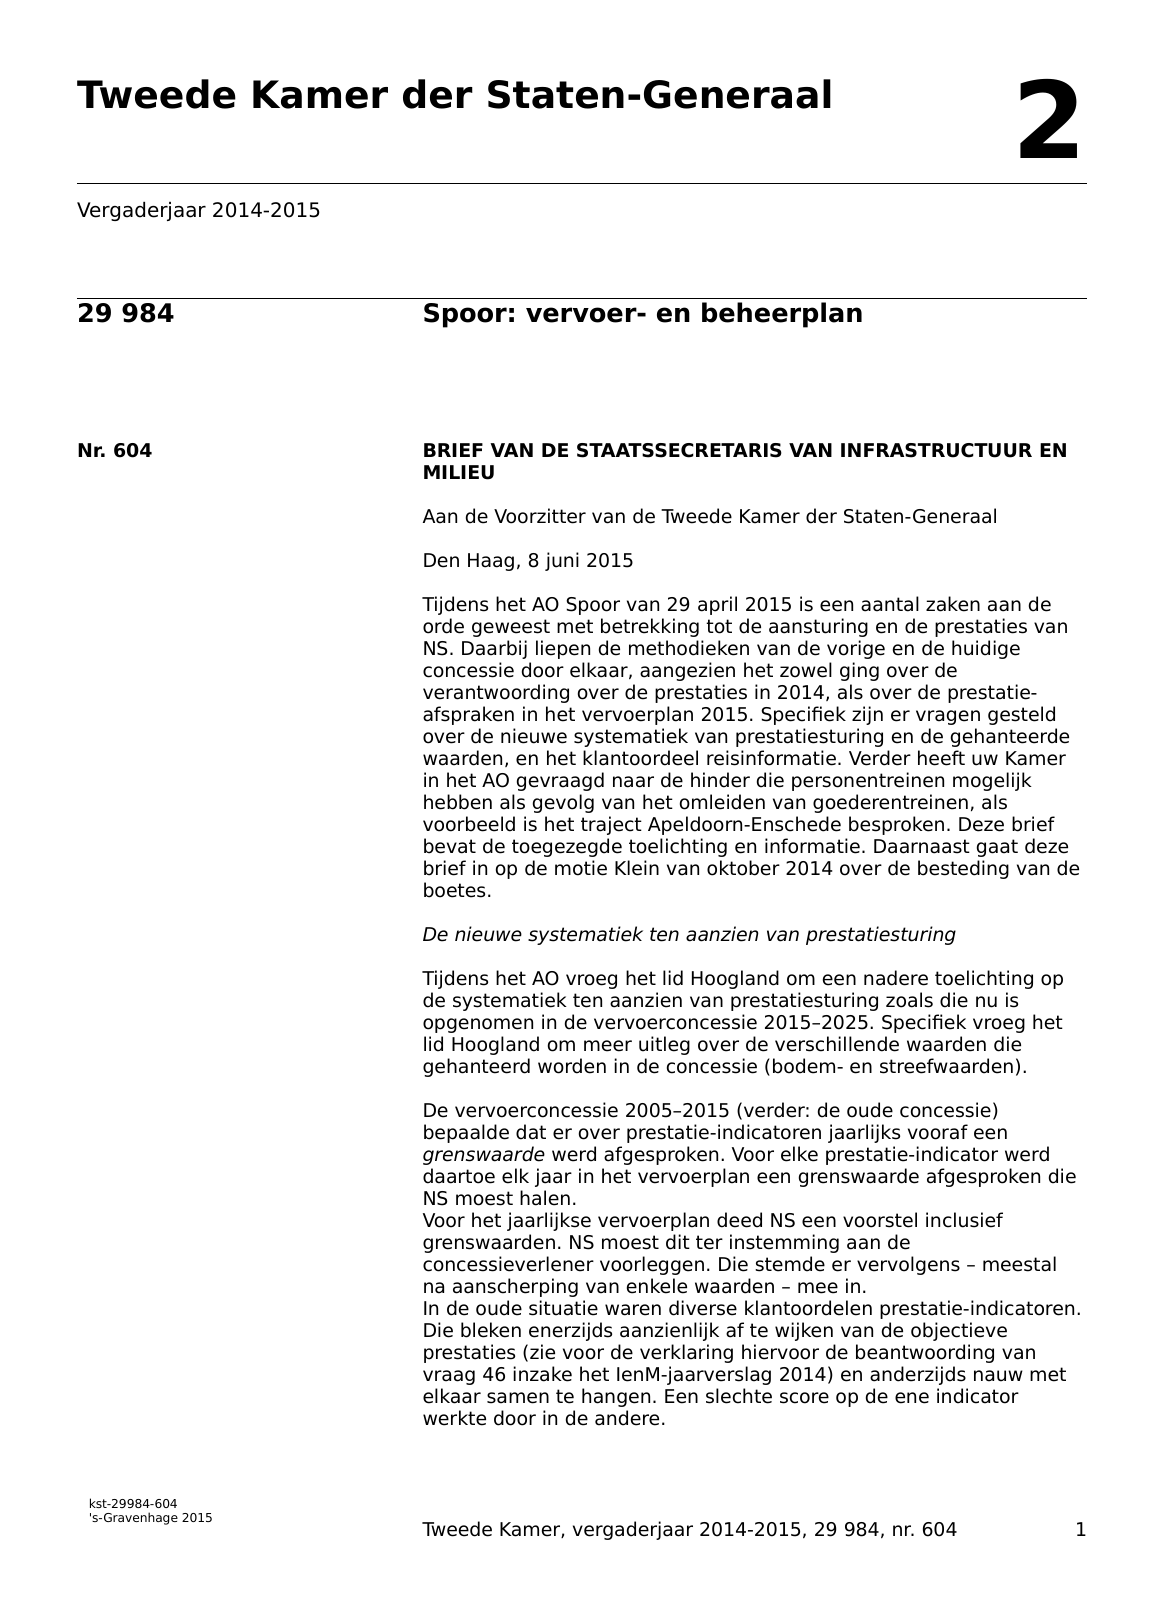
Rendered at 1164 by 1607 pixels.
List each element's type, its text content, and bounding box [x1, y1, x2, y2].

table_header Tweede Kamer der Staten-Generaal [77, 59, 886, 183]
subtitle 29 984 Spoor: vervoer- en beheerplan [77, 299, 1087, 329]
text Voor het jaarlijkse vervoerplan deed NS een voorstel inclusief grenswaarden. NS moest dit ter instemming aan de concessieverlener voorleggen. Die stemde er vervolgens – meestal na aanscherping van enkele waarden – mee in. [422, 1210, 1087, 1298]
table_cell Vergaderjaar 2014-2015 [77, 184, 1087, 298]
text De vervoerconcessie 2005–2015 (verder: de oude concessie) bepaalde dat er over prestatie-indicatoren jaarlijks vooraf een grenswaarde werd afgesproken. Voor elke prestatie-indicator werd daartoe elk jaar in het vervoerplan een grenswaarde afgesproken die NS moest halen. [422, 1100, 1087, 1210]
text Tijdens het AO Spoor van 29 april 2015 is een aantal zaken aan de orde geweest met betrekking tot de aansturing en de prestaties van NS. Daarbij liepen de methodieken van de vorige en de huidige concessie door elkaar, aangezien het zowel ging over de verantwoording over de prestaties in 2014, als over de prestatie-afspraken in het vervoerplan 2015. Specifiek zijn er vragen gesteld over de nieuwe systematiek van prestatiesturing en de gehanteerde waarden, en het klantoordeel reisinformatie. Verder heeft uw Kamer in het AO gevraagd naar de hinder die personentreinen mogelijk hebben als gevolg van het omleiden van goederentreinen, als voorbeeld is het traject Apeldoorn-Enschede besproken. Deze brief bevat de toegezegde toelichting en informatie. Daarnaast gaat deze brief in op de motie Klein van oktober 2014 over de besteding van de boetes. [422, 594, 1087, 902]
text In de oude situatie waren diverse klantoordelen prestatie-indicatoren. Die bleken enerzijds aanzienlijk af te wijken van de objectieve prestaties (zie voor de verklaring hiervoor de beantwoording van vraag 46 inzake het IenM-jaarverslag 2014) en anderzijds nauw met elkaar samen te hangen. Een slechte score op de ene indicator werkte door in de andere. [422, 1298, 1087, 1430]
text 's-Gravenhage 2015 [88, 1511, 323, 1525]
text Aan de Voorzitter van de Tweede Kamer der Staten-Generaal [422, 506, 1087, 528]
subtitle De nieuwe systematiek ten aanzien van prestatiesturing [422, 924, 1087, 946]
text kst-29984-604 [88, 1497, 323, 1511]
subtitle Nr. 604 BRIEF VAN DE STAATSSECRETARIS VAN INFRASTRUCTUUR EN MILIEU [77, 440, 1087, 484]
table_header 2 [886, 59, 1087, 183]
text Den Haag, 8 juni 2015 [422, 550, 1087, 572]
text Tijdens het AO vroeg het lid Hoogland om een nadere toelichting op de systematiek ten aanzien van prestatiesturing zoals die nu is opgenomen in de vervoerconcessie 2015–2025. Specifiek vroeg het lid Hoogland om meer uitleg over de verschillende waarden die gehanteerd worden in de concessie (bodem- en streefwaarden). [422, 968, 1087, 1078]
